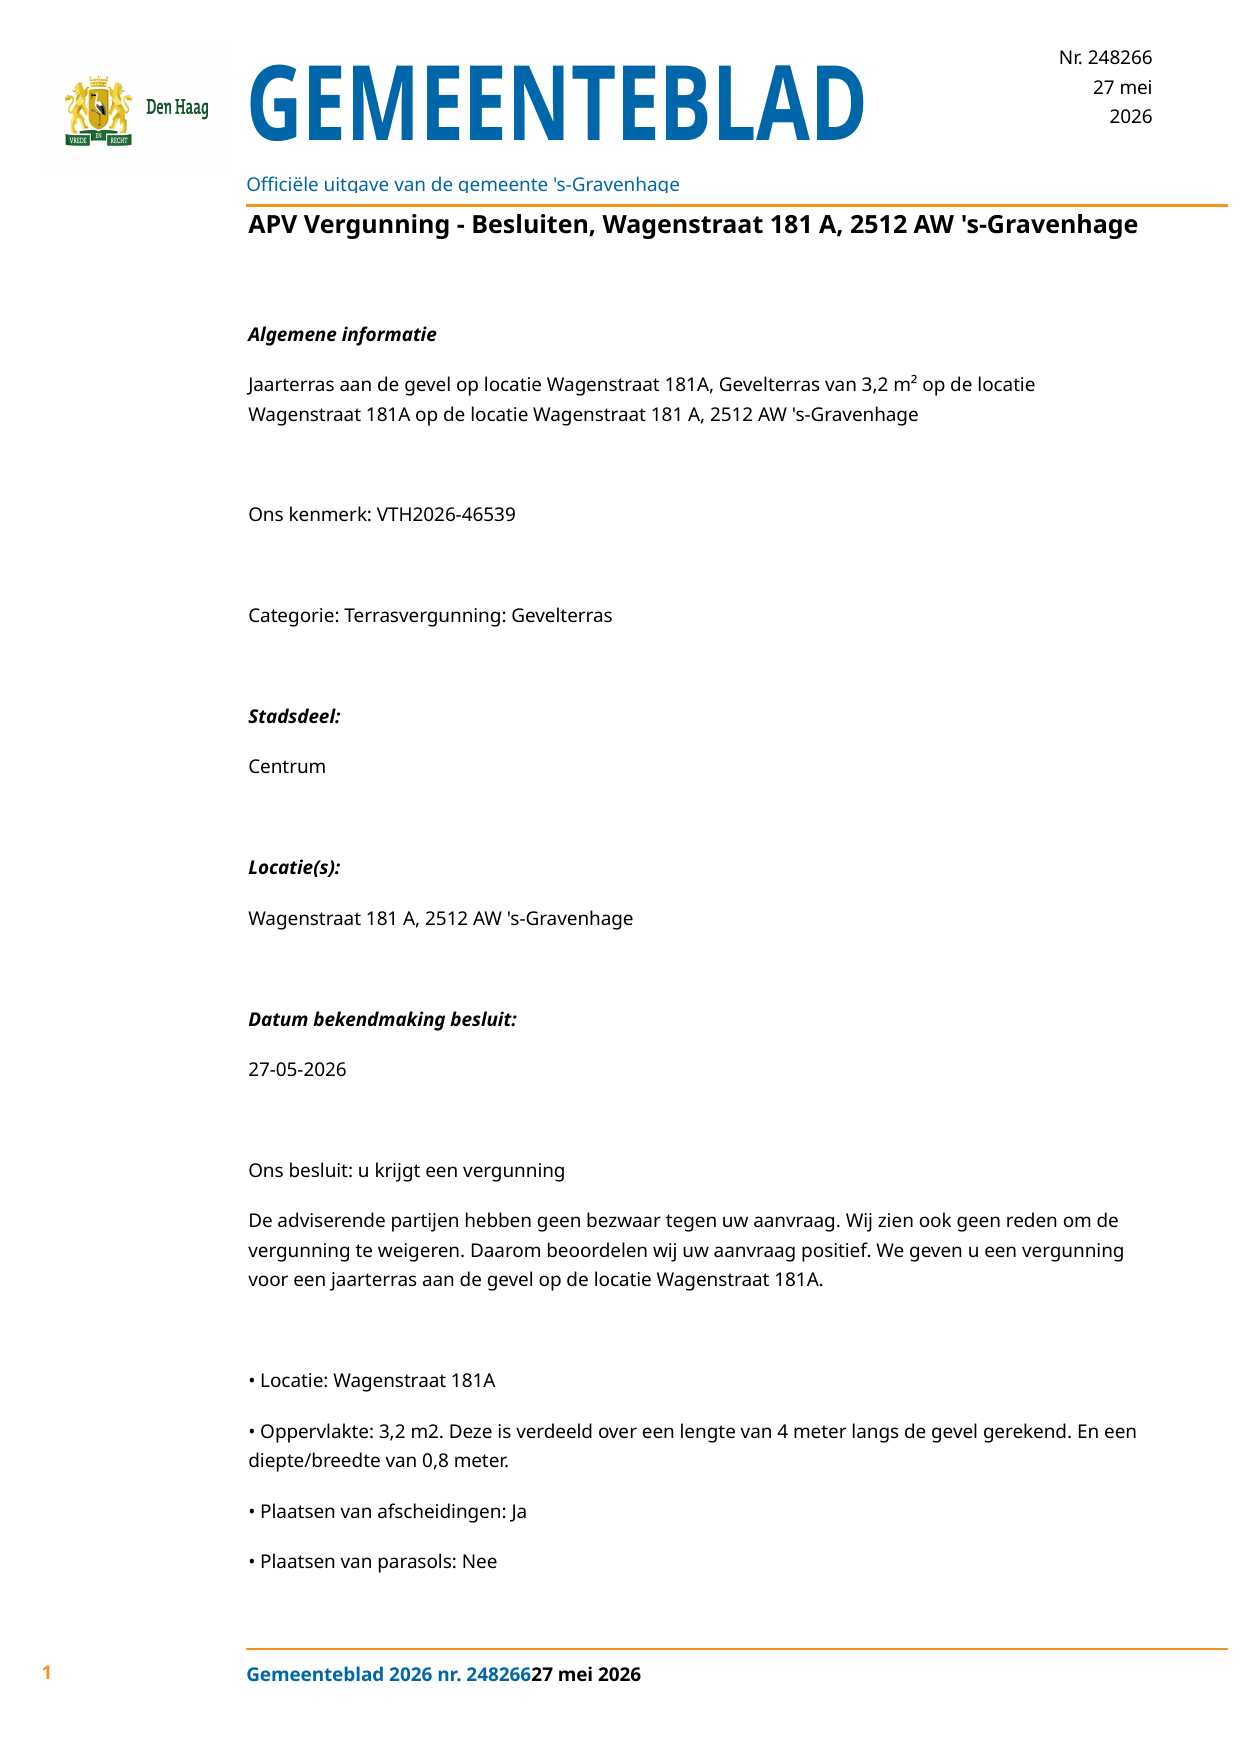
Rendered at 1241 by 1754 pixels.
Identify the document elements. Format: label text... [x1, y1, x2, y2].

text • Plaatsen van parasols: Nee [248, 1548, 1152, 1574]
text Jaarterras aan de gevel op locatie Wagenstraat 181A, Gevelterras van 3,2 m² op de locatie Wagenstraat 181A op de locatie Wagenstraat 181 A, 2512 AW 's-Gravenhage [248, 371, 1152, 426]
text • Oppervlakte: 3,2 m2. Deze is verdeeld over een lengte van 4 meter langs de gevel gerekend. En een diepte/breedte van 0,8 meter. [248, 1418, 1152, 1473]
text Ons besluit: u krijgt een vergunning [248, 1157, 1152, 1183]
text • Locatie: Wagenstraat 181A [248, 1367, 1152, 1393]
text 27-05-2026 [248, 1056, 1152, 1082]
text Wagenstraat 181 A, 2512 AW 's-Gravenhage [248, 905, 1152, 931]
text Stadsdeel: [248, 703, 1152, 729]
text Centrum [248, 754, 1152, 779]
picture [41, 47, 231, 172]
text APV Vergunning - Besluiten, Wagenstraat 181 A, 2512 AW 's-Gravenhage [248, 207, 1152, 241]
text Algemene informatie [248, 321, 1152, 346]
text Datum bekendmaking besluit: [248, 1006, 1152, 1031]
text Locatie(s): [248, 854, 1152, 880]
text • Plaatsen van afscheidingen: Ja [248, 1498, 1152, 1523]
text De adviserende partijen hebben geen bezwaar tegen uw aanvraag. Wij zien ook geen reden om de vergunning te weigeren. Daarom beoordelen wij uw aanvraag positief. We geven u een vergunning voor een jaarterras aan de gevel op de locatie Wagenstraat 181A. [248, 1207, 1152, 1292]
text Categorie: Terrasvergunning: Gevelterras [248, 602, 1152, 628]
text Ons kenmerk: VTH2026-46539 [248, 502, 1152, 527]
